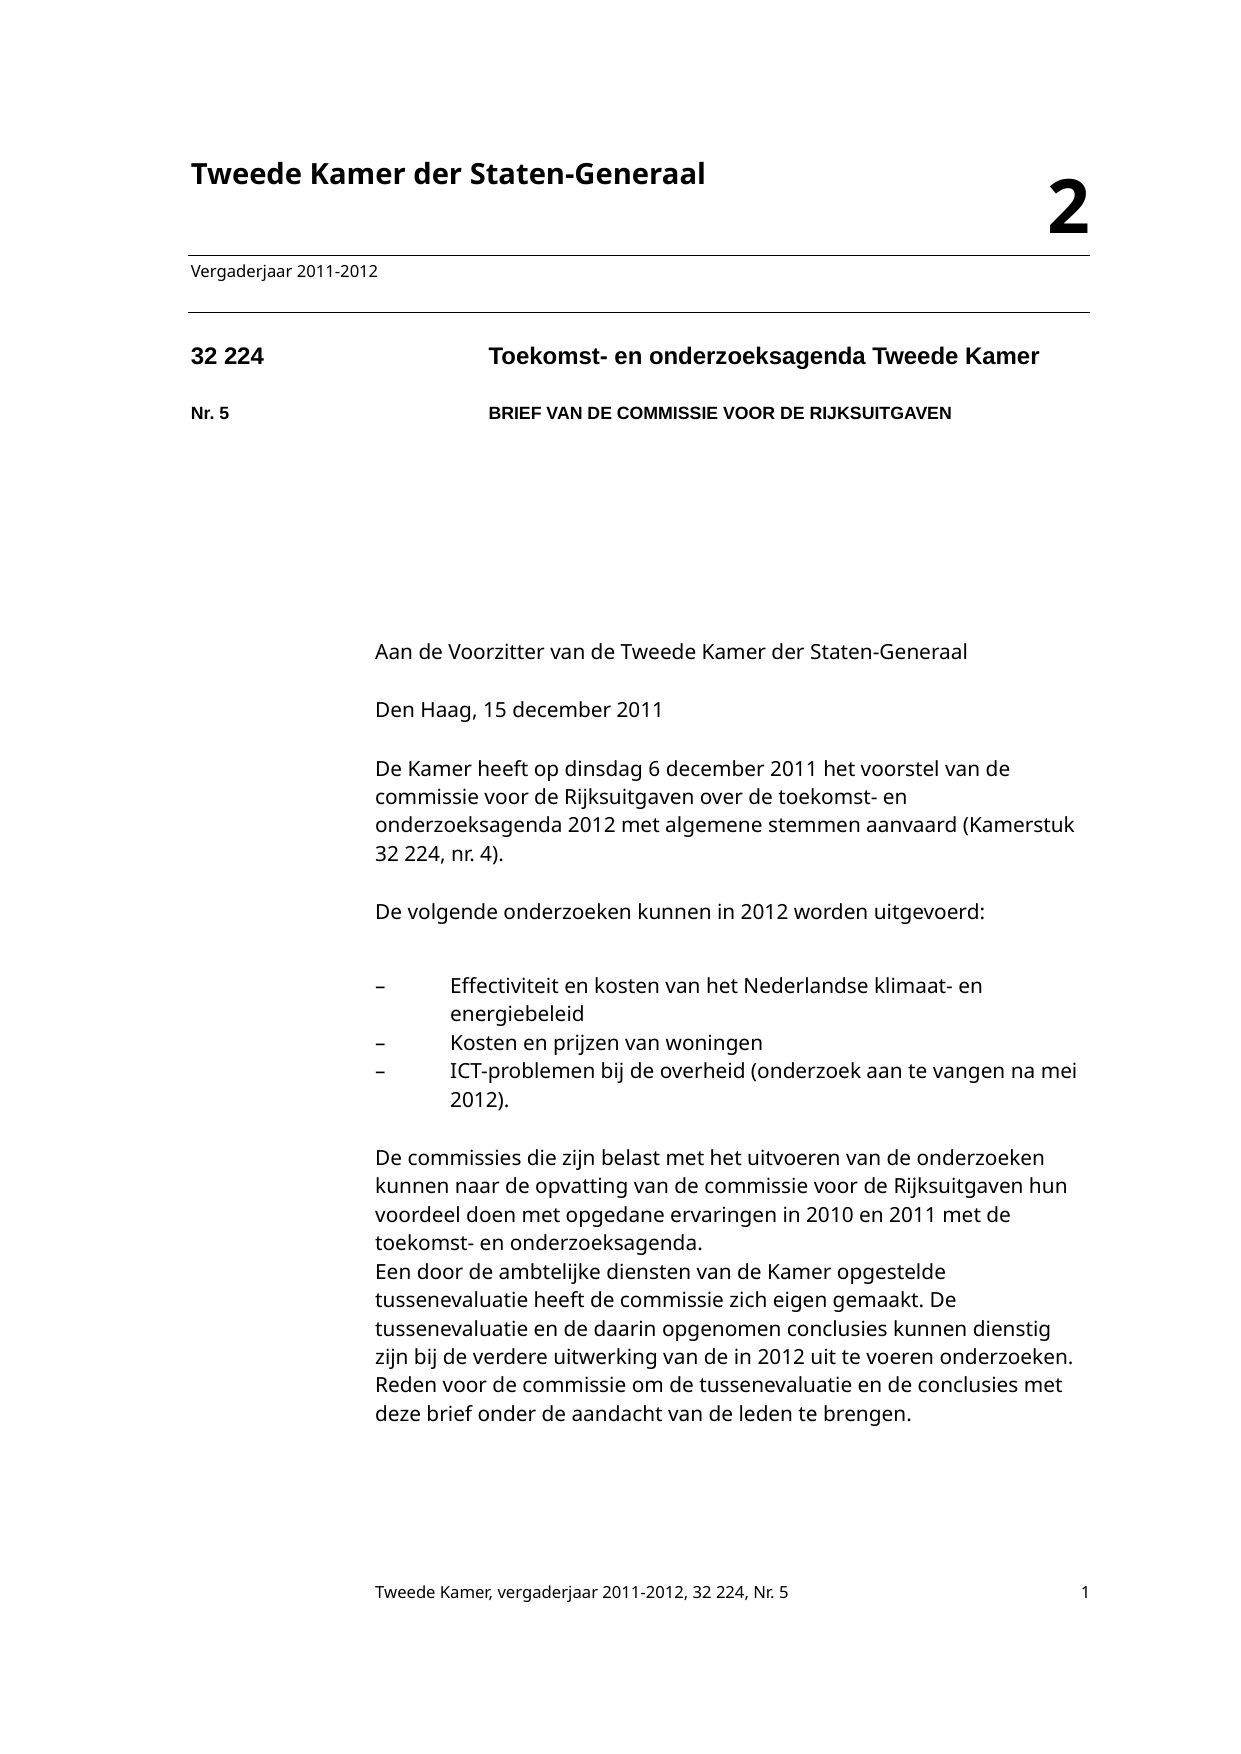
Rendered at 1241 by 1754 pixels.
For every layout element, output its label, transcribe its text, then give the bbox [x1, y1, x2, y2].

text Den Haag, 15 december 2011 [375, 695, 1090, 724]
table_cell Vergaderjaar 2011-2012 [188, 256, 485, 312]
text De volgende onderzoeken kunnen in 2012 worden uitgevoerd: [375, 897, 1090, 926]
list Effectiviteit en kosten van het Nederlandse klimaat- en energiebeleid [375, 971, 1090, 1028]
text De Kamer heeft op dinsdag 6 december 2011 het voorstel van de commissie voor de Rijksuitgaven over de toekomst- en onderzoeksagenda 2012 met algemene stemmen aanvaard (Kamerstuk 32 224, nr. 4). [375, 754, 1090, 867]
text Een door de ambtelijke diensten van de Kamer opgestelde tussenevaluatie heeft de commissie zich eigen gemaakt. De tussenevaluatie en de daarin opgenomen conclusies kunnen dienstig zijn bij de verdere uitwerking van de in 2012 uit te voeren onderzoeken. Reden voor de commissie om de tussenevaluatie en de conclusies met deze brief onder de aandacht van de leden te brengen. [375, 1257, 1090, 1427]
table_cell [485, 313, 1090, 339]
text De commissies die zijn belast met het uitvoeren van de onderzoeken kunnen naar de opvatting van de commissie voor de Rijksuitgaven hun voordeel doen met opgedane ervaringen in 2010 en 2011 met de toekomst- en onderzoeksagenda. [375, 1143, 1090, 1257]
list ICT-problemen bij de overheid (onderzoek aan te vangen na mei 2012). [375, 1056, 1090, 1113]
table_cell Toekomst- en onderzoeksagenda Tweede Kamer [485, 339, 1090, 399]
table_cell BRIEF VAN DE COMMISSIE VOOR DE RIJKSUITGAVEN [485, 399, 1090, 518]
table_cell [485, 256, 1090, 312]
text Aan de Voorzitter van de Tweede Kamer der Staten-Generaal [375, 637, 1090, 665]
table_header Tweede Kamer der Staten-Generaal [188, 150, 909, 255]
table_cell 32 224 [188, 339, 485, 399]
table_header 2 [910, 150, 1090, 255]
list Kosten en prijzen van woningen [375, 1028, 1090, 1056]
table_cell [188, 313, 485, 339]
table_cell Nr. 5 [188, 399, 485, 518]
